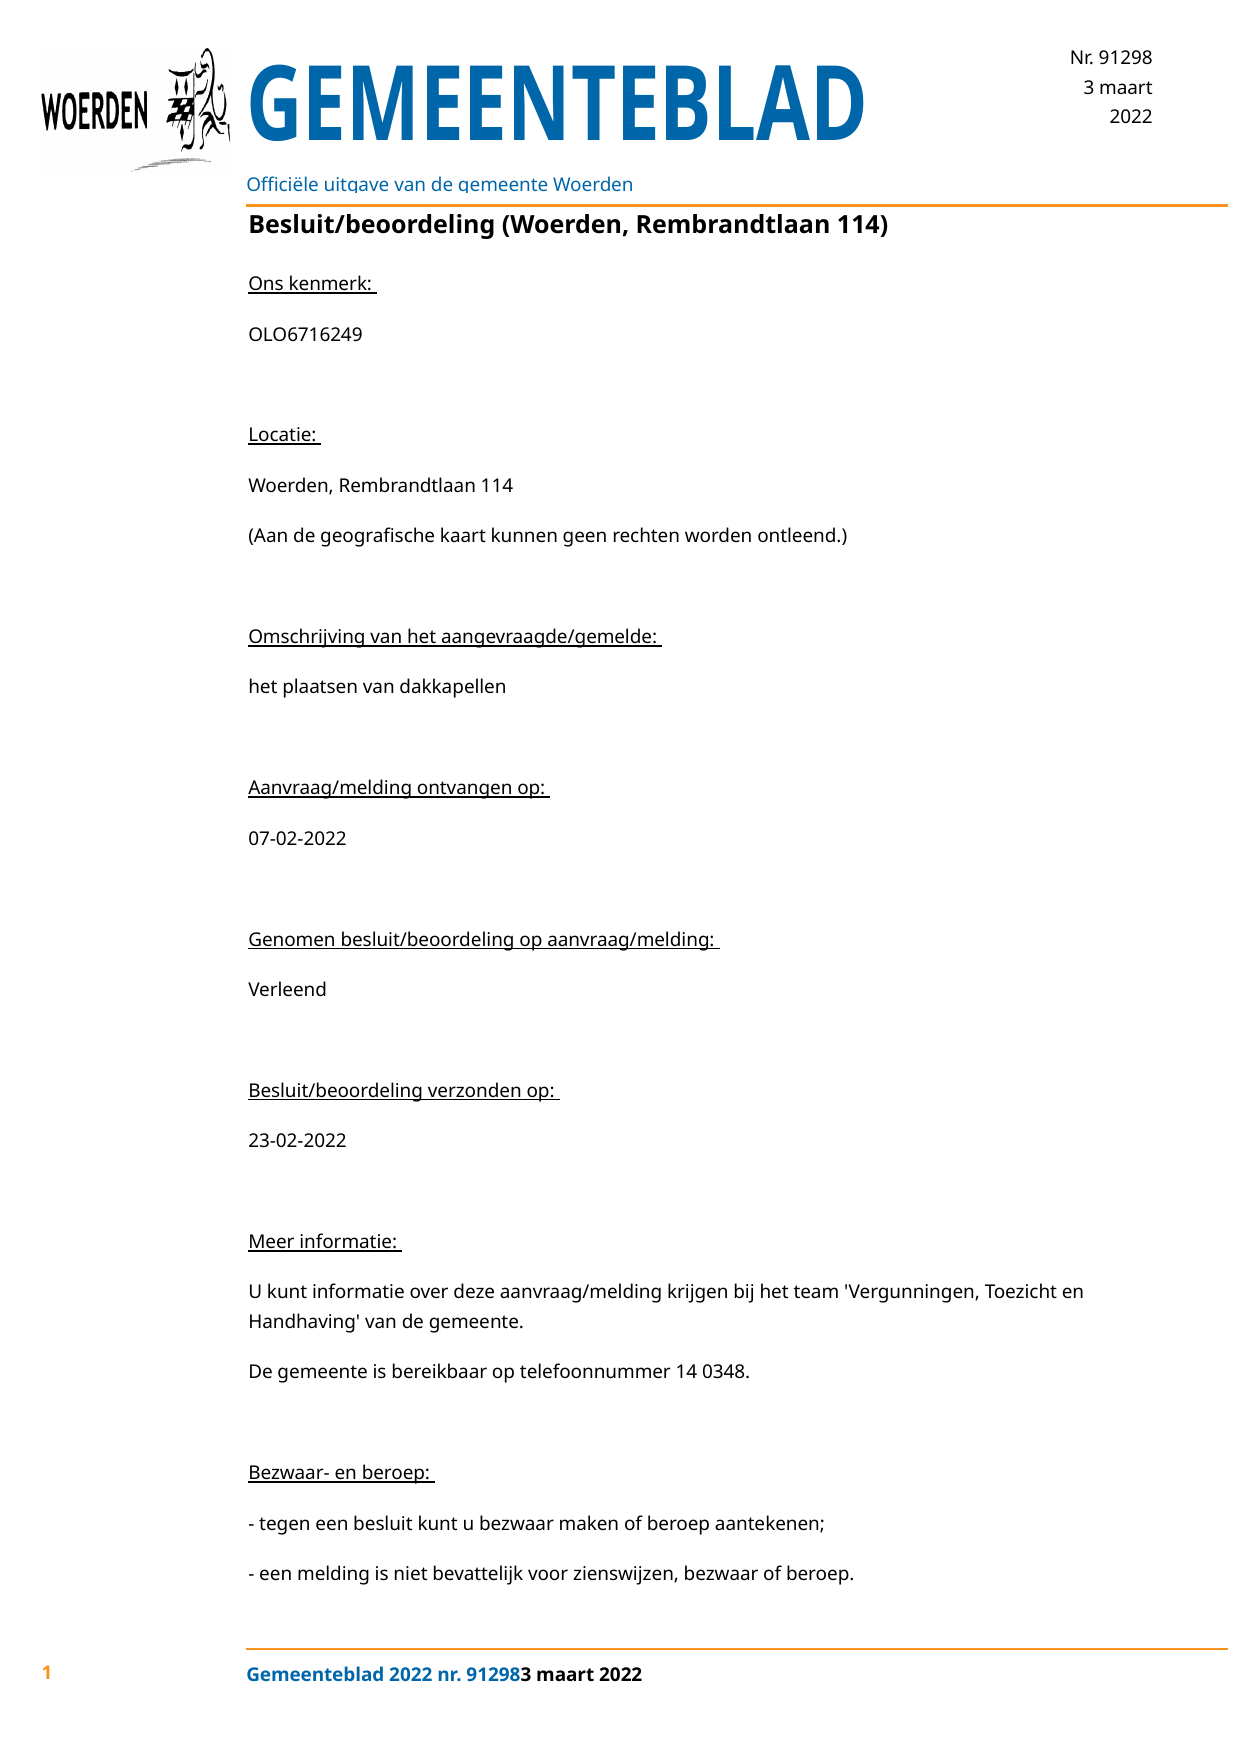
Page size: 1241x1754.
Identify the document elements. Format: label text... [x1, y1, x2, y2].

text U kunt informatie over deze aanvraag/melding krijgen bij het team 'Vergunningen, Toezicht en Handhaving' van de gemeente. [248, 1279, 1152, 1334]
text Omschrijving van het aangevraagde/gemelde: [248, 623, 1152, 649]
text 07-02-2022 [248, 825, 1152, 851]
text Meer informatie: [248, 1228, 1152, 1254]
text Woerden, Rembrandtlaan 114 [248, 472, 1152, 498]
text 23-02-2022 [248, 1127, 1152, 1153]
text Verleend [248, 976, 1152, 1002]
picture [41, 47, 231, 172]
text De gemeente is bereikbaar op telefoonnummer 14 0348. [248, 1359, 1152, 1384]
text het plaatsen van dakkapellen [248, 674, 1152, 699]
text - een melding is niet bevattelijk voor zienswijzen, bezwaar of beroep. [248, 1560, 1152, 1586]
text - tegen een besluit kunt u bezwaar maken of beroep aantekenen; [248, 1510, 1152, 1536]
text Besluit/beoordeling verzonden op: [248, 1077, 1152, 1103]
text Genomen besluit/beoordeling op aanvraag/melding: [248, 926, 1152, 951]
text Ons kenmerk: [248, 270, 1152, 296]
text OLO6716249 [248, 321, 1152, 346]
text Besluit/beoordeling (Woerden, Rembrandtlaan 114) [248, 207, 1152, 241]
text Aanvraag/melding ontvangen op: [248, 774, 1152, 800]
text Locatie: [248, 422, 1152, 447]
text Bezwaar- en beroep: [248, 1459, 1152, 1485]
text (Aan de geografische kaart kunnen geen rechten worden ontleend.) [248, 522, 1152, 548]
